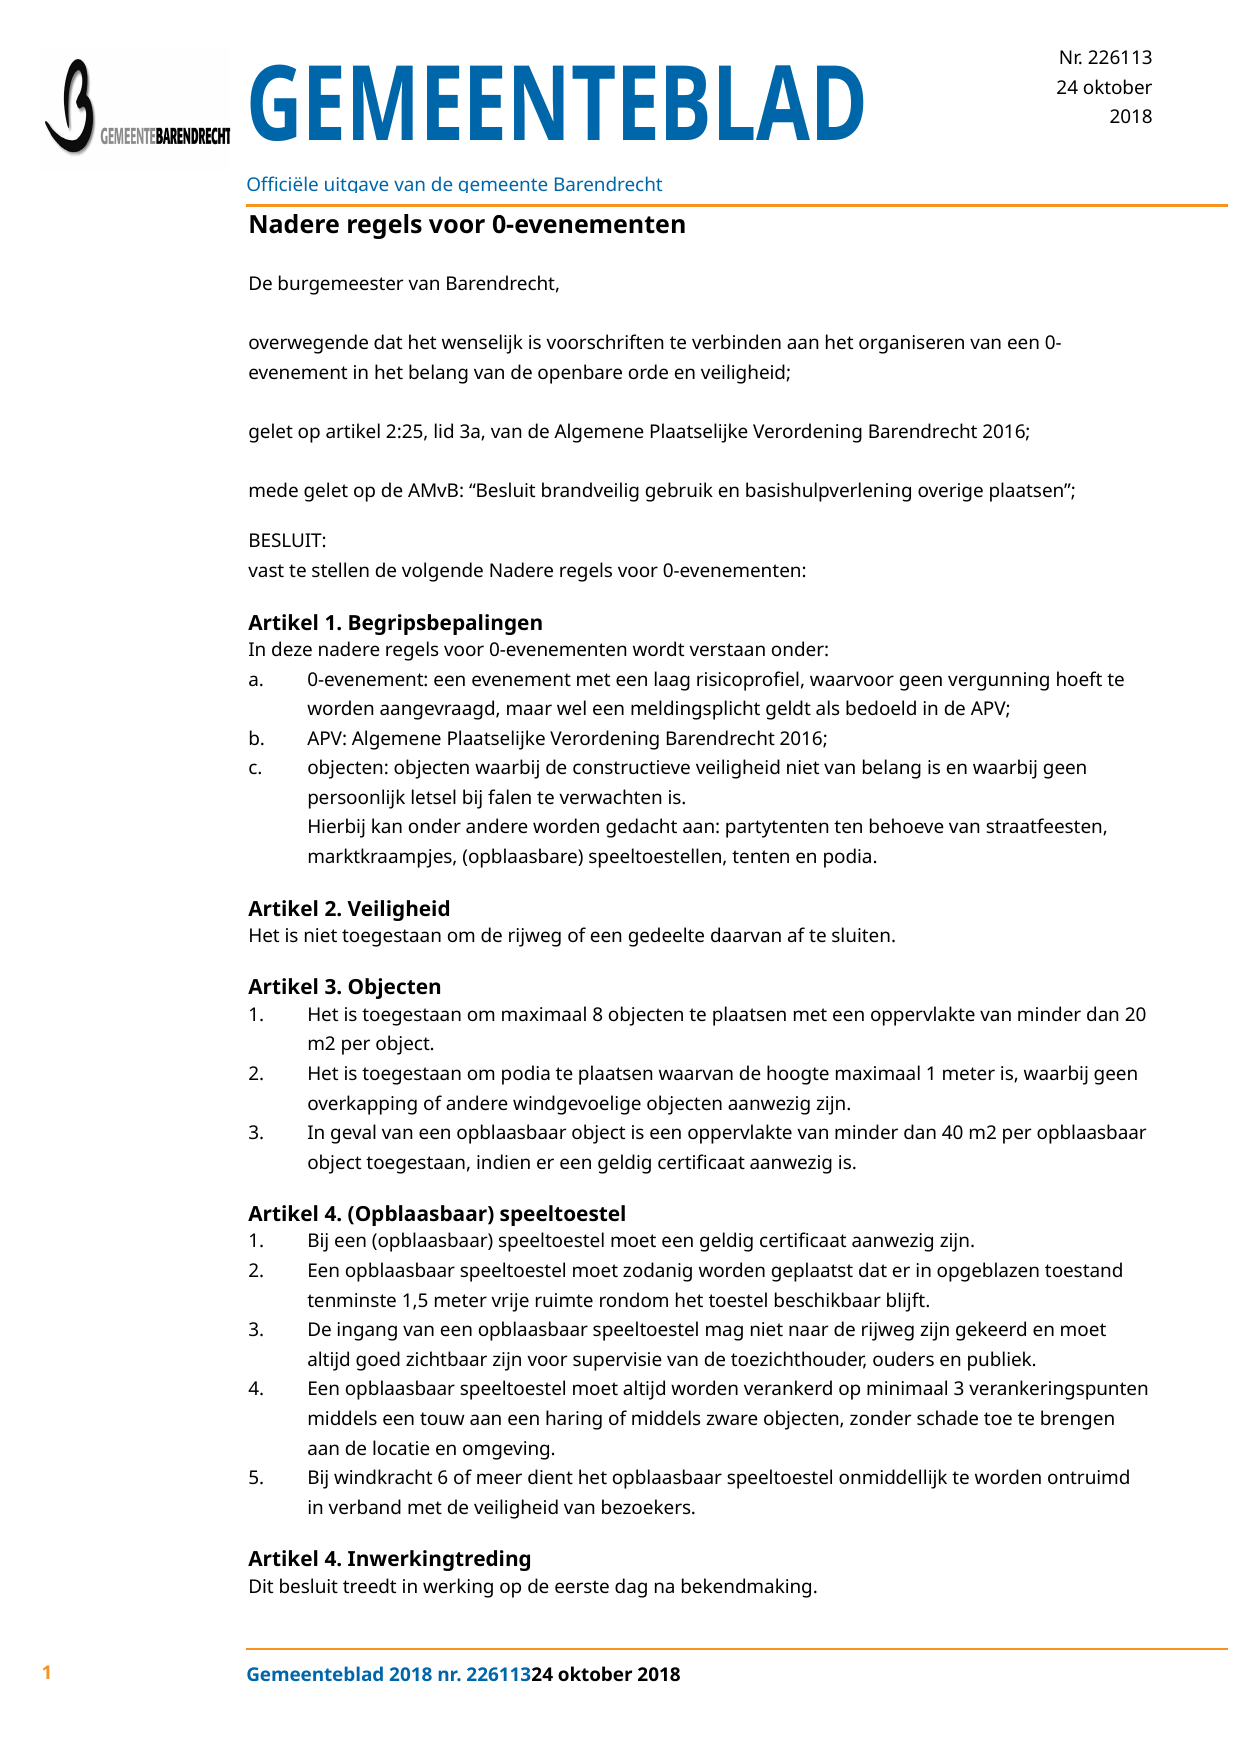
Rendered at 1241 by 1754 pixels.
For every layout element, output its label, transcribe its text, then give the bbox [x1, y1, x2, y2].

text Het is niet toegestaan om de rijweg of een gedeelte daarvan af te sluiten. [248, 922, 1152, 948]
text Nadere regels voor 0-evenementen [248, 207, 1152, 241]
text Dit besluit treedt in werking op de eerste dag na bekendmaking. [248, 1573, 1152, 1598]
list Hierbij kan onder andere worden gedacht aan: partytenten ten behoeve van straatfeesten, marktkraampjes, (opblaasbare) speeltoestellen, tenten en podia. [248, 814, 1152, 869]
text BESLUIT: [248, 528, 1152, 553]
list 0-evenement: een evenement met een laag risicoprofiel, waarvoor geen vergunning hoeft te worden aangevraagd, maar wel een meldingsplicht geldt als bedoeld in de APV; [248, 666, 1152, 721]
list Een opblaasbaar speeltoestel moet altijd worden verankerd op minimaal 3 verankeringspunten middels een touw aan een haring of middels zware objecten, zonder schade toe te brengen aan de locatie en omgeving. [248, 1376, 1152, 1461]
list APV: Algemene Plaatselijke Verordening Barendrecht 2016; [248, 725, 1152, 751]
text overwegende dat het wenselijk is voorschriften te verbinden aan het organiseren van een 0-evenement in het belang van de openbare orde en veiligheid; [248, 329, 1152, 385]
text gelet op artikel 2:25, lid 3a, van de Algemene Plaatselijke Verordening Barendrecht 2016; [248, 418, 1152, 444]
text In deze nadere regels voor 0-evenementen wordt verstaan onder: [248, 636, 1152, 662]
list Bij windkracht 6 of meer dient het opblaasbaar speeltoestel onmiddellijk te worden ontruimd in verband met de veiligheid van bezoekers. [248, 1464, 1152, 1520]
text mede gelet op de AMvB: “Besluit brandveilig gebruik en basishulpverlening overige plaatsen”; [248, 477, 1152, 503]
picture [41, 47, 231, 172]
list Bij een (opblaasbaar) speeltoestel moet een geldig certificaat aanwezig zijn. [248, 1228, 1152, 1253]
list Het is toegestaan om podia te plaatsen waarvan de hoogte maximaal 1 meter is, waarbij geen overkapping of andere windgevoelige objecten aanwezig zijn. [248, 1060, 1152, 1115]
text Artikel 1. Begripsbepalingen [248, 608, 1152, 636]
list Het is toegestaan om maximaal 8 objecten te plaatsen met een oppervlakte van minder dan 20 m2 per object. [248, 1001, 1152, 1056]
text De burgemeester van Barendrecht, [248, 270, 1152, 296]
text Artikel 4. (Opblaasbaar) speeltoestel [248, 1199, 1152, 1228]
text vast te stellen de volgende Nadere regels voor 0-evenementen: [248, 557, 1152, 583]
text Artikel 4. Inwerkingtreding [248, 1544, 1152, 1573]
list Een opblaasbaar speeltoestel moet zodanig worden geplaatst dat er in opgeblazen toestand tenminste 1,5 meter vrije ruimte rondom het toestel beschikbaar blijft. [248, 1257, 1152, 1313]
list De ingang van een opblaasbaar speeltoestel mag niet naar de rijweg zijn gekeerd en moet altijd goed zichtbaar zijn voor supervisie van de toezichthouder, ouders en publiek. [248, 1316, 1152, 1372]
list In geval van een opblaasbaar object is een oppervlakte van minder dan 40 m2 per opblaasbaar object toegestaan, indien er een geldig certificaat aanwezig is. [248, 1119, 1152, 1174]
text Artikel 2. Veiligheid [248, 894, 1152, 922]
list objecten: objecten waarbij de constructieve veiligheid niet van belang is en waarbij geen persoonlijk letsel bij falen te verwachten is. [248, 754, 1152, 810]
text Artikel 3. Objecten [248, 972, 1152, 1001]
